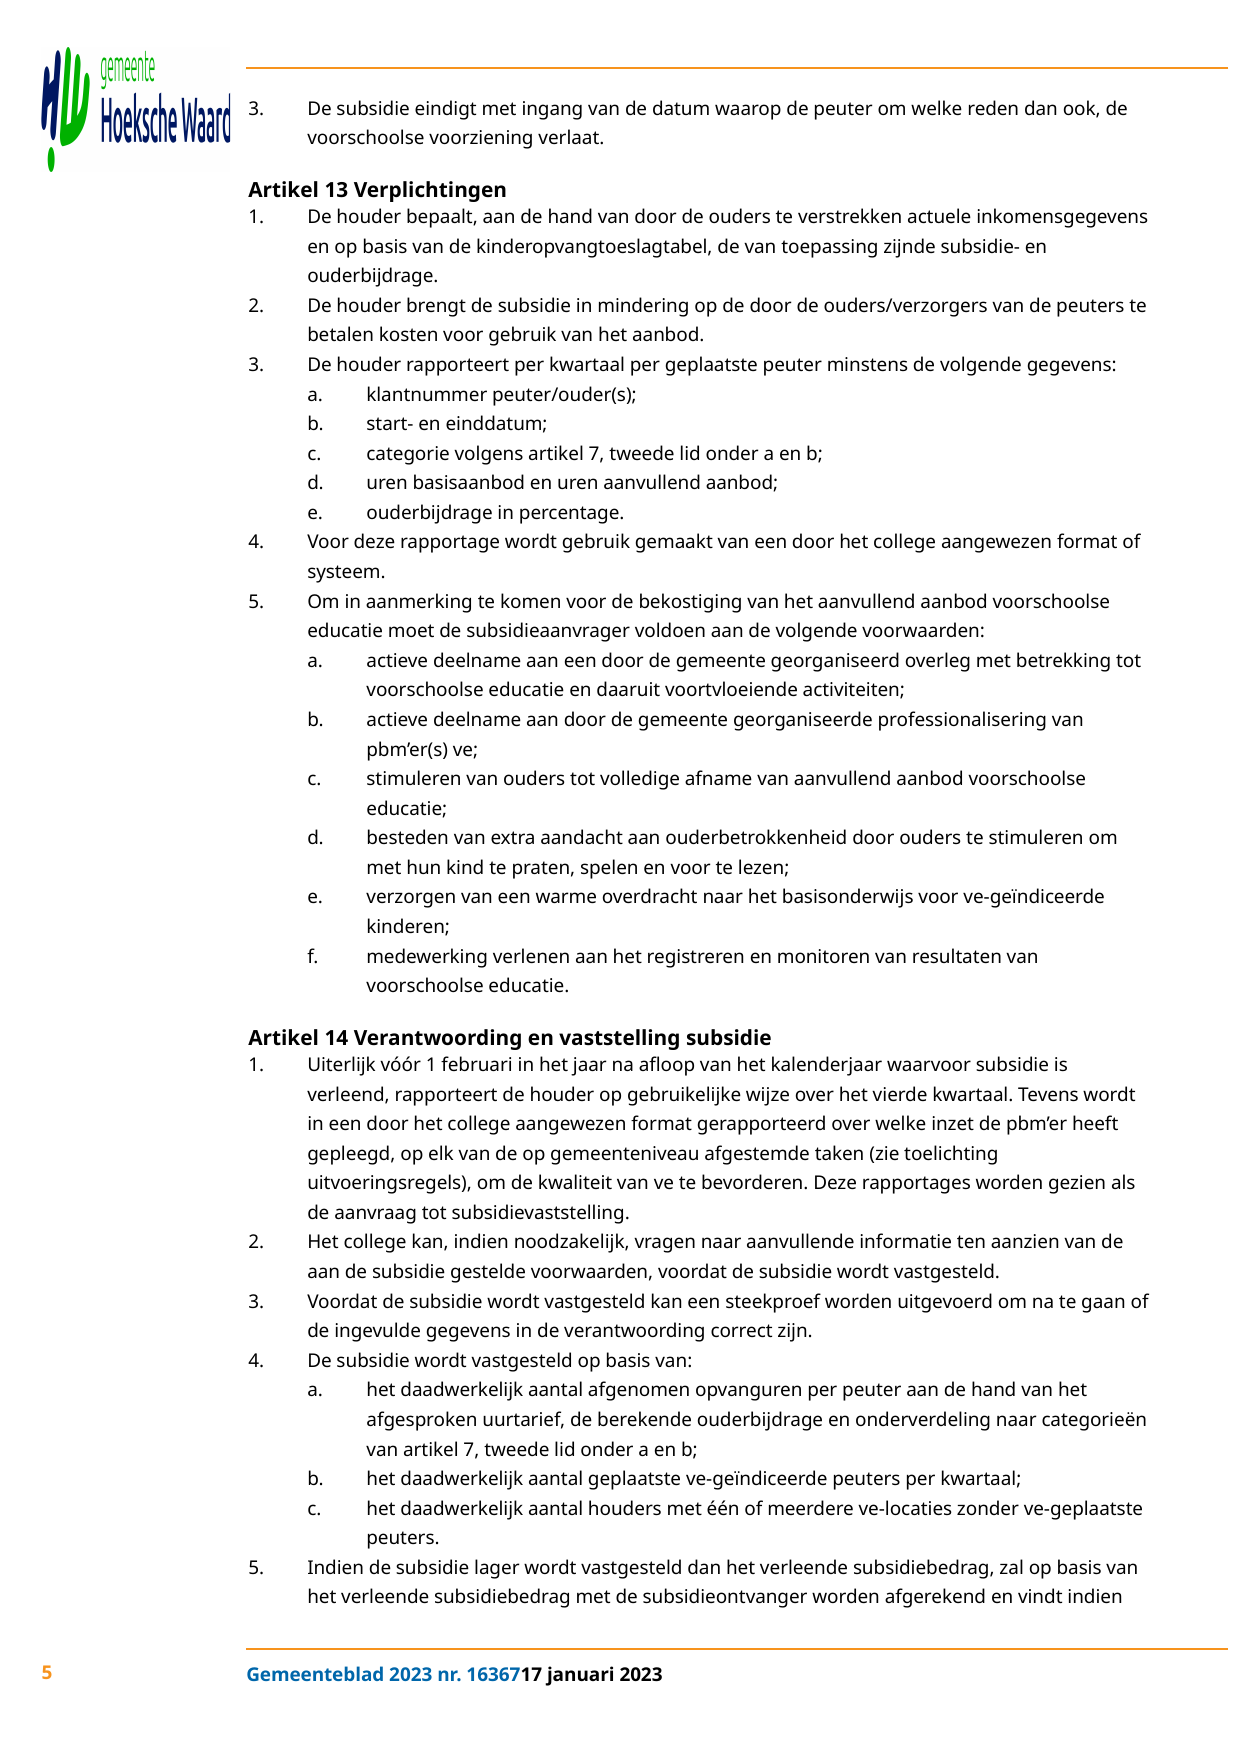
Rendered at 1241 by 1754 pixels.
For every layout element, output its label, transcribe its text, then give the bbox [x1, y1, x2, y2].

list actieve deelname aan een door de gemeente georganiseerd overleg met betrekking tot voorschoolse educatie en daaruit voortvloeiende activiteiten; [307, 647, 1152, 702]
list het daadwerkelijk aantal geplaatste ve-geïndiceerde peuters per kwartaal; [307, 1465, 1152, 1491]
list het daadwerkelijk aantal afgenomen opvanguren per peuter aan de hand van het afgesproken uurtarief, de berekende ouderbijdrage en onderverdeling naar categorieën van artikel 7, tweede lid onder a en b; [307, 1377, 1152, 1462]
text Artikel 13 Verplichtingen [248, 175, 1152, 203]
list De houder bepaalt, aan de hand van door de ouders te verstrekken actuele inkomensgegevens en op basis van de kinderopvangtoeslagtabel, de van toepassing zijnde subsidie- en ouderbijdrage. [248, 203, 1152, 288]
list categorie volgens artikel 7, tweede lid onder a en b; [307, 440, 1152, 466]
list actieve deelname aan door de gemeente georganiseerde professionalisering van pbm’er(s) ve; [307, 706, 1152, 761]
list Voor deze rapportage wordt gebruik gemaakt van een door het college aangewezen format of systeem. [248, 529, 1152, 584]
list Voordat de subsidie wordt vastgesteld kan een steekproef worden uitgevoerd om na te gaan of de ingevulde gegevens in de verantwoording correct zijn. [248, 1288, 1152, 1343]
list Indien de subsidie lager wordt vastgesteld dan het verleende subsidiebedrag, zal op basis van het verleende subsidiebedrag met de subsidieontvanger worden afgerekend en vindt indien [248, 1554, 1152, 1609]
list start- en einddatum; [307, 410, 1152, 436]
list stimuleren van ouders tot volledige afname van aanvullend aanbod voorschoolse educatie; [307, 765, 1152, 821]
list besteden van extra aandacht aan ouderbetrokkenheid door ouders te stimuleren om met hun kind te praten, spelen en voor te lezen; [307, 824, 1152, 880]
list verzorgen van een warme overdracht naar het basisonderwijs voor ve-geïndiceerde kinderen; [307, 884, 1152, 939]
list ouderbijdrage in percentage. [307, 499, 1152, 525]
list De subsidie wordt vastgesteld op basis van: [248, 1347, 1152, 1373]
list De subsidie eindigt met ingang van de datum waarop de peuter om welke reden dan ook, de voorschoolse voorziening verlaat. [248, 95, 1152, 150]
list klantnummer peuter/ouder(s); [307, 381, 1152, 406]
list Het college kan, indien noodzakelijk, vragen naar aanvullende informatie ten aanzien van de aan de subsidie gestelde voorwaarden, voordat de subsidie wordt vastgesteld. [248, 1229, 1152, 1284]
list Om in aanmerking te komen voor de bekostiging van het aanvullend aanbod voorschoolse educatie moet de subsidieaanvrager voldoen aan de volgende voorwaarden: [248, 588, 1152, 643]
list De houder brengt de subsidie in mindering op de door de ouders/verzorgers van de peuters te betalen kosten voor gebruik van het aanbod. [248, 292, 1152, 347]
picture [41, 47, 231, 172]
list uren basisaanbod en uren aanvullend aanbod; [307, 469, 1152, 495]
list Uiterlijk vóór 1 februari in het jaar na afloop van het kalenderjaar waarvoor subsidie is verleend, rapporteert de houder op gebruikelijke wijze over het vierde kwartaal. Tevens wordt in een door het college aangewezen format gerapporteerd over welke inzet de pbm’er heeft gepleegd, op elk van de op gemeenteniveau afgestemde taken (zie toelichting uitvoeringsregels), om de kwaliteit van ve te bevorderen. Deze rapportages worden gezien als de aanvraag tot subsidievaststelling. [248, 1051, 1152, 1225]
list De houder rapporteert per kwartaal per geplaatste peuter minstens de volgende gegevens: [248, 351, 1152, 377]
text Artikel 14 Verantwoording en vaststelling subsidie [248, 1023, 1152, 1051]
list medewerking verlenen aan het registreren en monitoren van resultaten van voorschoolse educatie. [307, 943, 1152, 998]
list het daadwerkelijk aantal houders met één of meerdere ve-locaties zonder ve-geplaatste peuters. [307, 1495, 1152, 1550]
